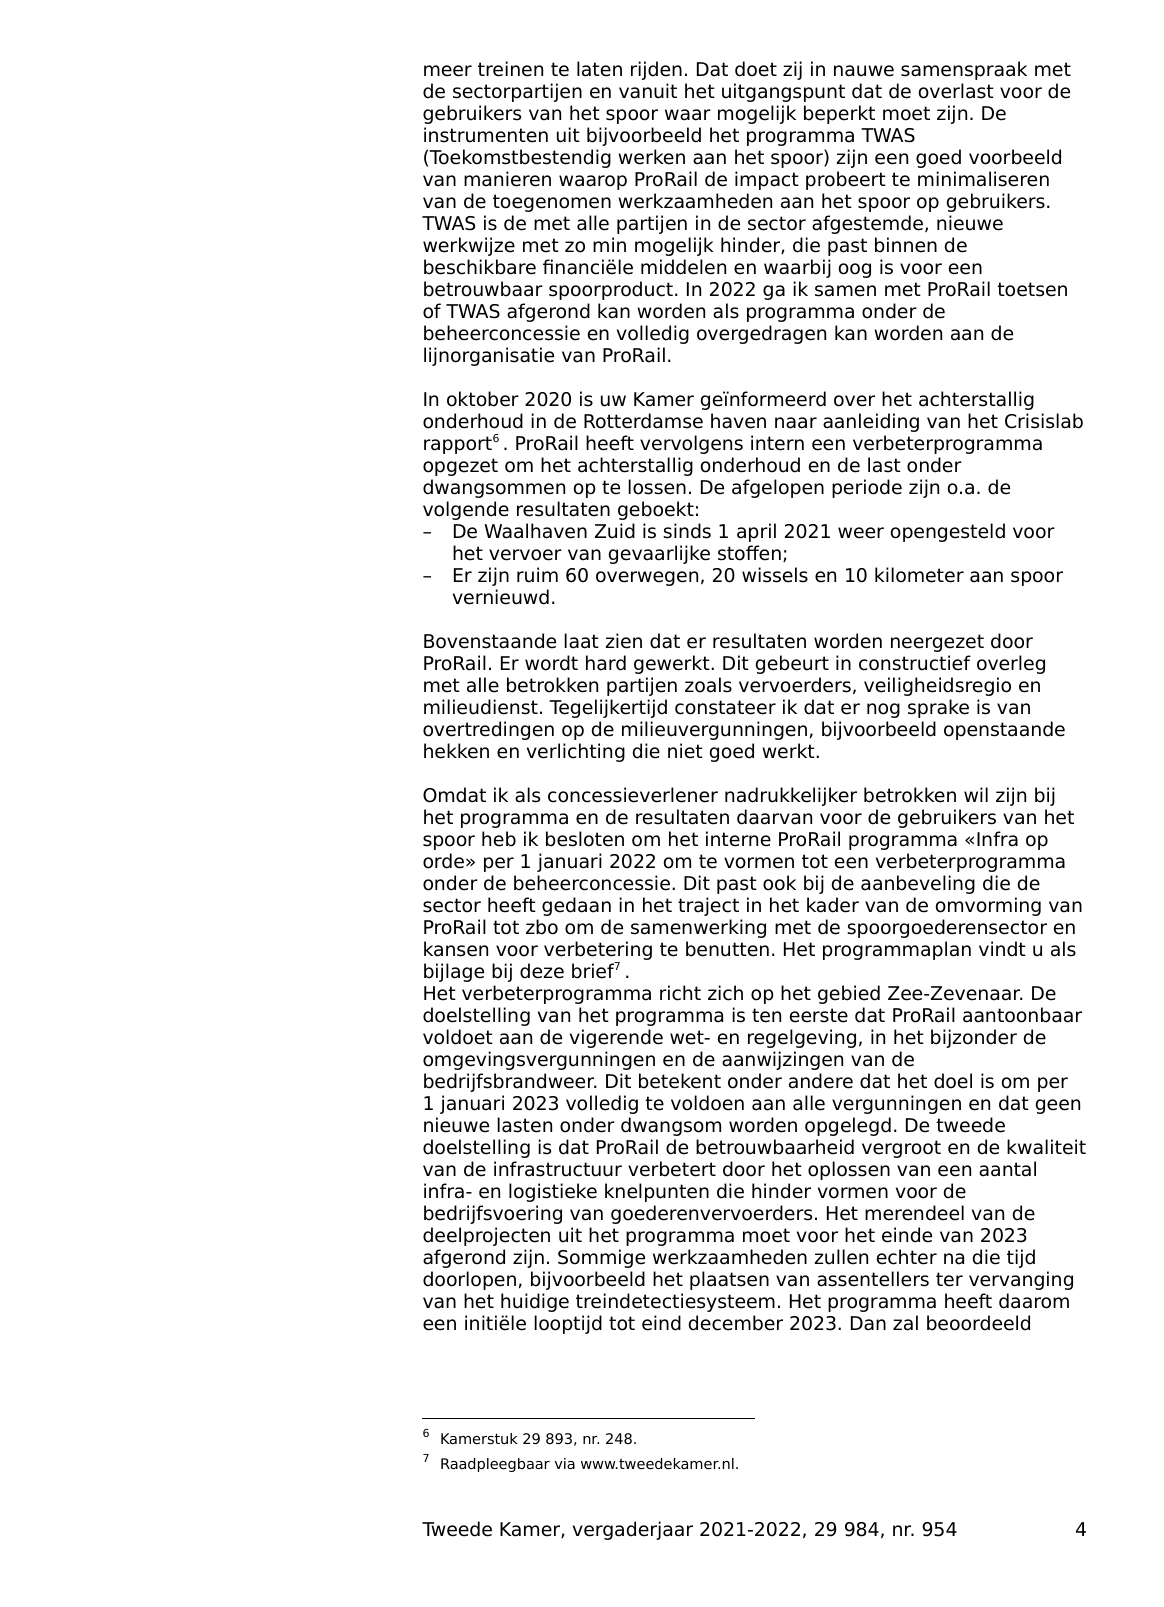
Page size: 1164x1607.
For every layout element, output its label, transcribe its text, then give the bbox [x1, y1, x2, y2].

text meer treinen te laten rijden. Dat doet zij in nauwe samenspraak met de sectorpartijen en vanuit het uitgangspunt dat de overlast voor de gebruikers van het spoor waar mogelijk beperkt moet zijn. De instrumenten uit bijvoorbeeld het programma TWAS (Toekomstbestendig werken aan het spoor) zijn een goed voorbeeld van manieren waarop ProRail de impact probeert te minimaliseren van de toegenomen werkzaamheden aan het spoor op gebruikers. TWAS is de met alle partijen in de sector afgestemde, nieuwe werkwijze met zo min mogelijk hinder, die past binnen de beschikbare financiële middelen en waarbij oog is voor een betrouwbaar spoorproduct. In 2022 ga ik samen met ProRail toetsen of TWAS afgerond kan worden als programma onder de beheerconcessie en volledig overgedragen kan worden aan de lijnorganisatie van ProRail. [422, 59, 1087, 367]
text Omdat ik als concessieverlener nadrukkelijker betrokken wil zijn bij het programma en de resultaten daarvan voor de gebruikers van het spoor heb ik besloten om het interne ProRail programma «Infra op orde» per 1 januari 2022 om te vormen tot een verbeterprogramma onder de beheerconcessie. Dit past ook bij de aanbeveling die de sector heeft gedaan in het traject in het kader van de omvorming van ProRail tot zbo om de samenwerking met de spoorgoederensector en kansen voor verbetering te benutten. Het programmaplan vindt u als bijlage bij deze brief. [422, 785, 1087, 983]
text Het verbeterprogramma richt zich op het gebied Zee-Zevenaar. De doelstelling van het programma is ten eerste dat ProRail aantoonbaar voldoet aan de vigerende wet- en regelgeving, in het bijzonder de omgevingsvergunningen en de aanwijzingen van de bedrijfsbrandweer. Dit betekent onder andere dat het doel is om per 1 januari 2023 volledig te voldoen aan alle vergunningen en dat geen nieuwe lasten onder dwangsom worden opgelegd. De tweede doelstelling is dat ProRail de betrouwbaarheid vergroot en de kwaliteit van de infrastructuur verbetert door het oplossen van een aantal infra- en logistieke knelpunten die hinder vormen voor de bedrijfsvoering van goederenvervoerders. Het merendeel van de deelprojecten uit het programma moet voor het einde van 2023 afgerond zijn. Sommige werkzaamheden zullen echter na die tijd doorlopen, bijvoorbeeld het plaatsen van assentellers ter vervanging van het huidige treindetectiesysteem. Het programma heeft daarom een initiële looptijd tot eind december 2023. Dan zal beoordeeld [422, 983, 1087, 1334]
text Kamerstuk 29 893, nr. 248. [422, 1427, 1087, 1449]
text Bovenstaande laat zien dat er resultaten worden neergezet door ProRail. Er wordt hard gewerkt. Dit gebeurt in constructief overleg met alle betrokken partijen zoals vervoerders, veiligheidsregio en milieudienst. Tegelijkertijd constateer ik dat er nog sprake is van overtredingen op de milieuvergunningen, bijvoorbeeld openstaande hekken en verlichting die niet goed werkt. [422, 631, 1087, 763]
text In oktober 2020 is uw Kamer geïnformeerd over het achterstallig onderhoud in de Rotterdamse haven naar aanleiding van het Crisislab rapport. ProRail heeft vervolgens intern een verbeterprogramma opgezet om het achterstallig onderhoud en de last onder dwangsommen op te lossen. De afgelopen periode zijn o.a. de volgende resultaten geboekt: [422, 389, 1087, 521]
text Raadpleegbaar via www.tweedekamer.nl. [422, 1452, 1087, 1474]
text – De Waalhaven Zuid is sinds 1 april 2021 weer opengesteld voor het vervoer van gevaarlijke stoffen; [422, 521, 1087, 565]
text – Er zijn ruim 60 overwegen, 20 wissels en 10 kilometer aan spoor vernieuwd. [422, 565, 1087, 609]
